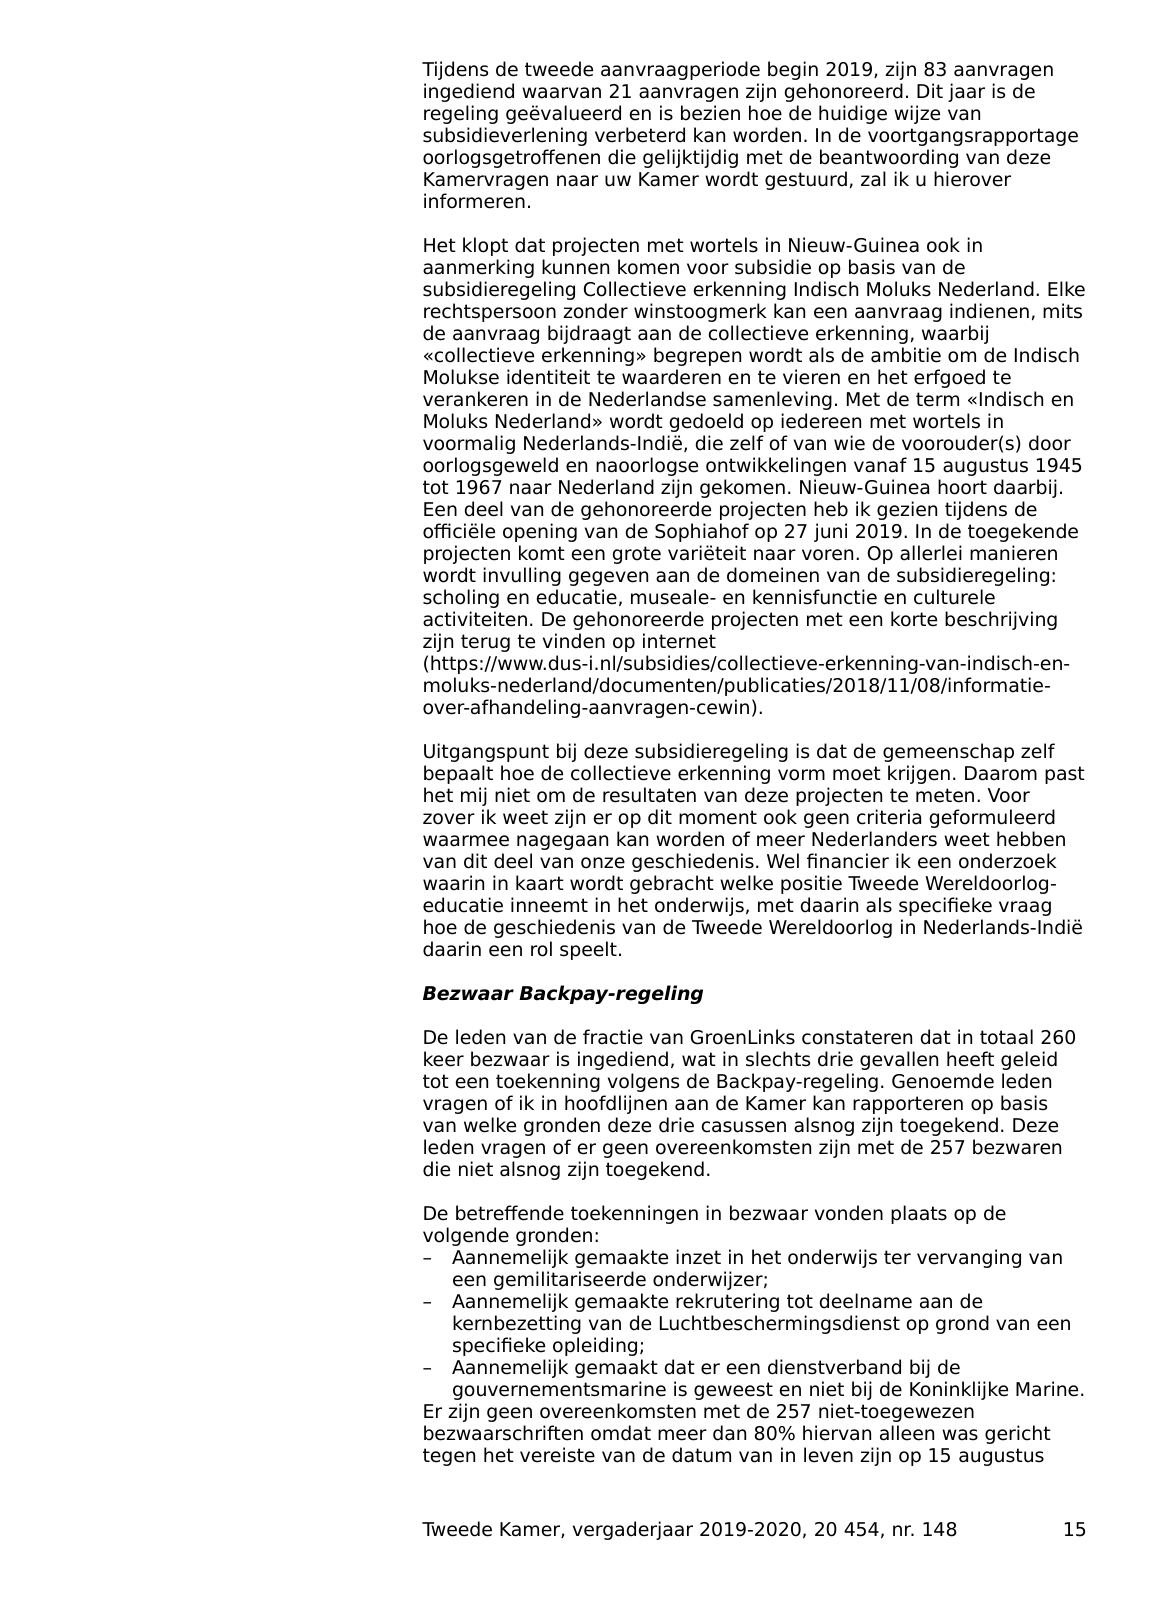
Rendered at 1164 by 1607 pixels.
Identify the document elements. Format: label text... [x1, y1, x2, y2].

text Er zijn geen overeenkomsten met de 257 niet-toegewezen bezwaarschriften omdat meer dan 80% hiervan alleen was gericht tegen het vereiste van de datum van in leven zijn op 15 augustus [422, 1401, 1087, 1467]
text Een deel van de gehonoreerde projecten heb ik gezien tijdens de officiële opening van de Sophiahof op 27 juni 2019. In de toegekende projecten komt een grote variëteit naar voren. Op allerlei manieren wordt invulling gegeven aan de domeinen van de subsidieregeling: scholing en educatie, museale- en kennisfunctie en culturele activiteiten. De gehonoreerde projecten met een korte beschrijving zijn terug te vinden op internet (https://www.dus-i.nl/subsidies/collectieve-erkenning-van-indisch-en-moluks-nederland/documenten/publicaties/2018/11/08/informatie-over-afhandeling-aanvragen-cewin). [422, 499, 1087, 719]
text – Aannemelijk gemaakte rekrutering tot deelname aan de kernbezetting van de Luchtbeschermingsdienst op grond van een specifieke opleiding; [422, 1291, 1087, 1357]
text – Aannemelijk gemaakt dat er een dienstverband bij de gouvernementsmarine is geweest en niet bij de Koninklijke Marine. [422, 1357, 1087, 1401]
text – Aannemelijk gemaakte inzet in het onderwijs ter vervanging van een gemilitariseerde onderwijzer; [422, 1247, 1087, 1291]
text De betreffende toekenningen in bezwaar vonden plaats op de volgende gronden: [422, 1203, 1087, 1247]
text Het klopt dat projecten met wortels in Nieuw-Guinea ook in aanmerking kunnen komen voor subsidie op basis van de subsidieregeling Collectieve erkenning Indisch Moluks Nederland. Elke rechtspersoon zonder winstoogmerk kan een aanvraag indienen, mits de aanvraag bijdraagt aan de collectieve erkenning, waarbij «collectieve erkenning» begrepen wordt als de ambitie om de Indisch Molukse identiteit te waarderen en te vieren en het erfgoed te verankeren in de Nederlandse samenleving. Met de term «Indisch en Moluks Nederland» wordt gedoeld op iedereen met wortels in voormalig Nederlands-Indië, die zelf of van wie de voorouder(s) door oorlogsgeweld en naoorlogse ontwikkelingen vanaf 15 augustus 1945 tot 1967 naar Nederland zijn gekomen. Nieuw-Guinea hoort daarbij. [422, 235, 1087, 499]
text Uitgangspunt bij deze subsidieregeling is dat de gemeenschap zelf bepaalt hoe de collectieve erkenning vorm moet krijgen. Daarom past het mij niet om de resultaten van deze projecten te meten. Voor zover ik weet zijn er op dit moment ook geen criteria geformuleerd waarmee nagegaan kan worden of meer Nederlanders weet hebben van dit deel van onze geschiedenis. Wel financier ik een onderzoek waarin in kaart wordt gebracht welke positie Tweede Wereldoorlog-educatie inneemt in het onderwijs, met daarin als specifieke vraag hoe de geschiedenis van de Tweede Wereldoorlog in Nederlands-Indië daarin een rol speelt. [422, 741, 1087, 961]
text De leden van de fractie van GroenLinks constateren dat in totaal 260 keer bezwaar is ingediend, wat in slechts drie gevallen heeft geleid tot een toekenning volgens de Backpay-regeling. Genoemde leden vragen of ik in hoofdlijnen aan de Kamer kan rapporteren op basis van welke gronden deze drie casussen alsnog zijn toegekend. Deze leden vragen of er geen overeenkomsten zijn met de 257 bezwaren die niet alsnog zijn toegekend. [422, 1027, 1087, 1181]
text Tijdens de tweede aanvraagperiode begin 2019, zijn 83 aanvragen ingediend waarvan 21 aanvragen zijn gehonoreerd. Dit jaar is de regeling geëvalueerd en is bezien hoe de huidige wijze van subsidieverlening verbeterd kan worden. In de voortgangsrapportage oorlogsgetroffenen die gelijktijdig met de beantwoording van deze Kamervragen naar uw Kamer wordt gestuurd, zal ik u hierover informeren. [422, 59, 1087, 213]
subtitle Bezwaar Backpay-regeling [422, 983, 1087, 1005]
